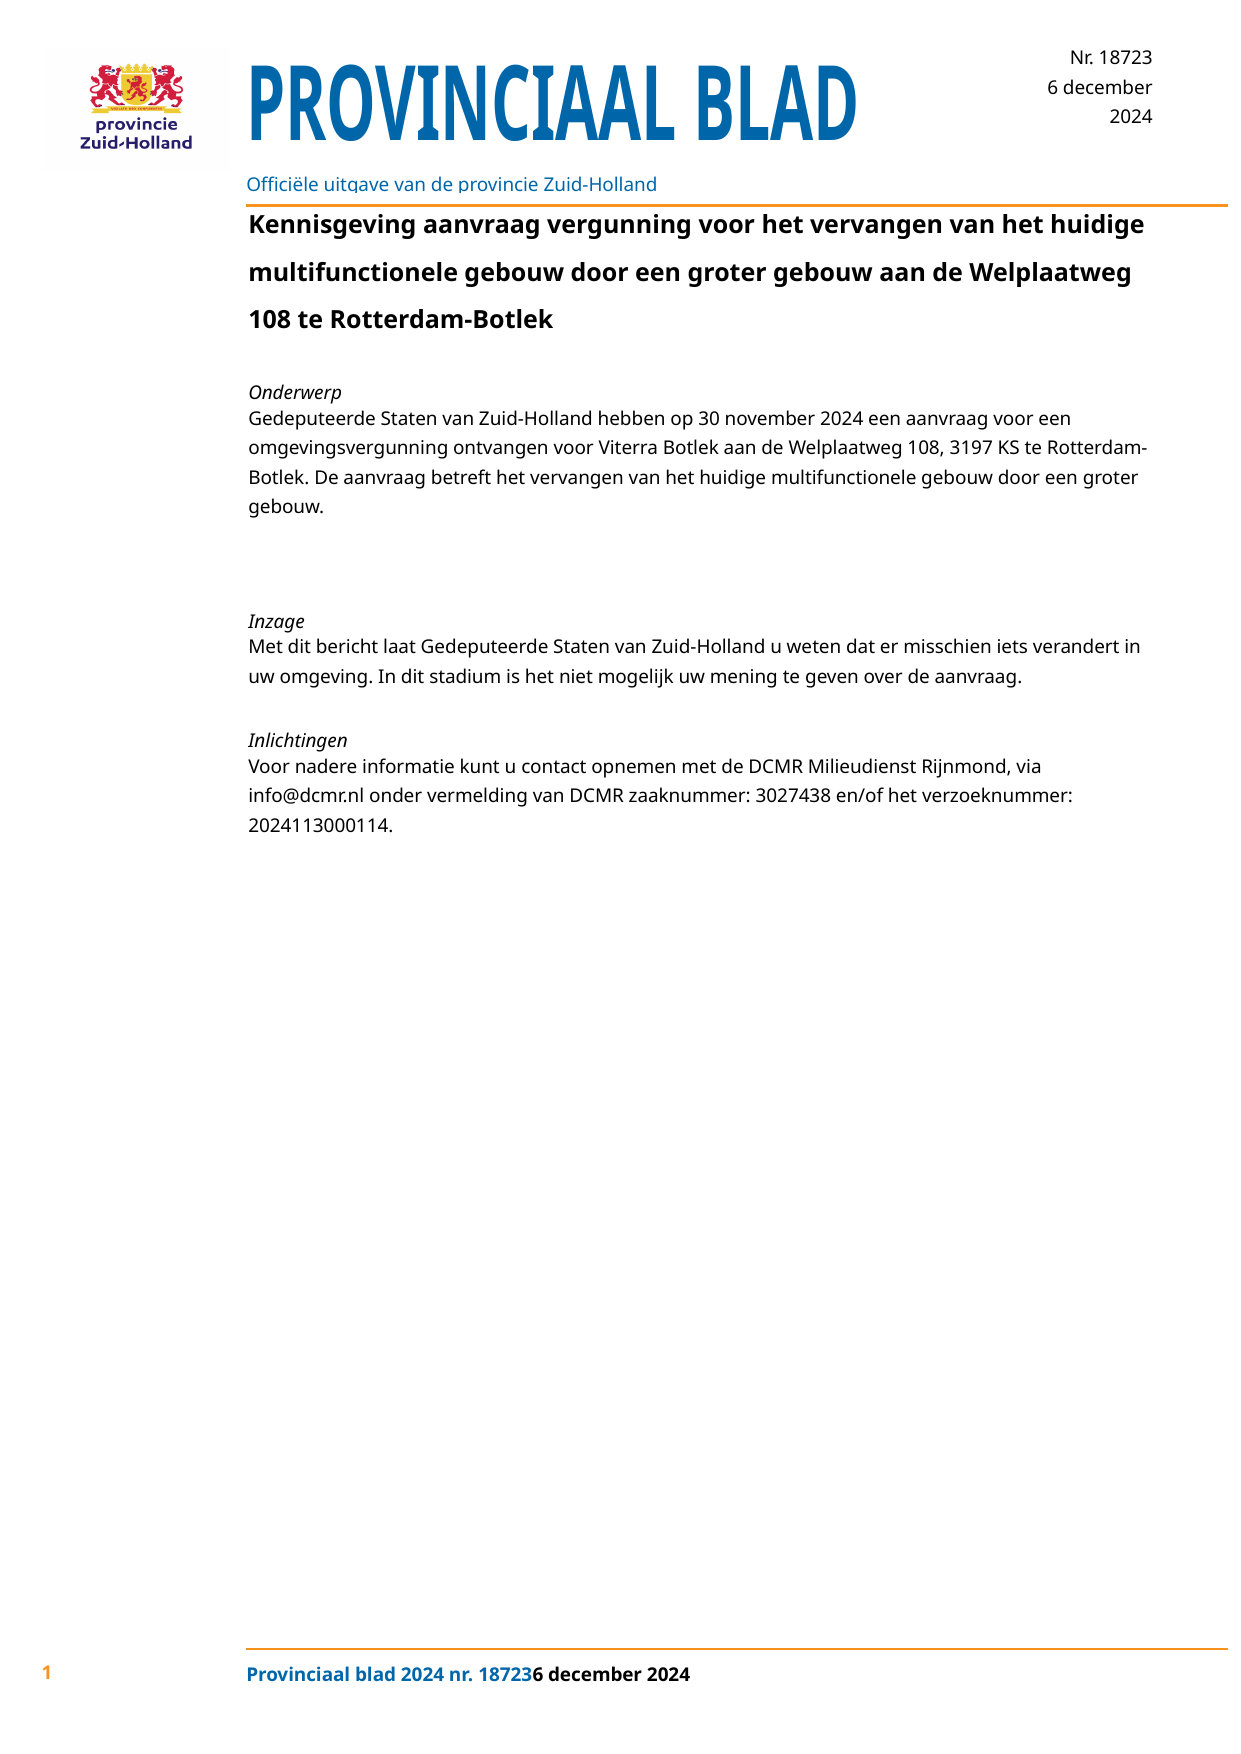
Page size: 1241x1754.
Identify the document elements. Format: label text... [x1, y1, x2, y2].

text Voor nadere informatie kunt u contact opnemen met de DCMR Milieudienst Rijnmond, via info@dcmr.nl onder vermelding van DCMR zaaknummer: 3027438 en/of het verzoeknummer: 2024113000114. [248, 753, 1152, 838]
text Inlichtingen [248, 727, 1152, 753]
text Met dit bericht laat Gedeputeerde Staten van Zuid-Holland u weten dat er misschien iets verandert in uw omgeving. In dit stadium is het niet mogelijk uw mening te geven over de aanvraag. [248, 634, 1152, 689]
picture [41, 47, 231, 172]
text Inzage [248, 608, 1152, 634]
text Onderwerp [248, 379, 1152, 405]
text Gedeputeerde Staten van Zuid-Holland hebben op 30 november 2024 een aanvraag voor een omgevingsvergunning ontvangen voor Viterra Botlek aan de Welplaatweg 108, 3197 KS te Rotterdam-Botlek. De aanvraag betreft het vervangen van het huidige multifunctionele gebouw door een groter gebouw. [248, 405, 1152, 519]
text Kennisgeving aanvraag vergunning voor het vervangen van het huidige multifunctionele gebouw door een groter gebouw aan de Welplaatweg 108 te Rotterdam-Botlek [248, 207, 1152, 336]
